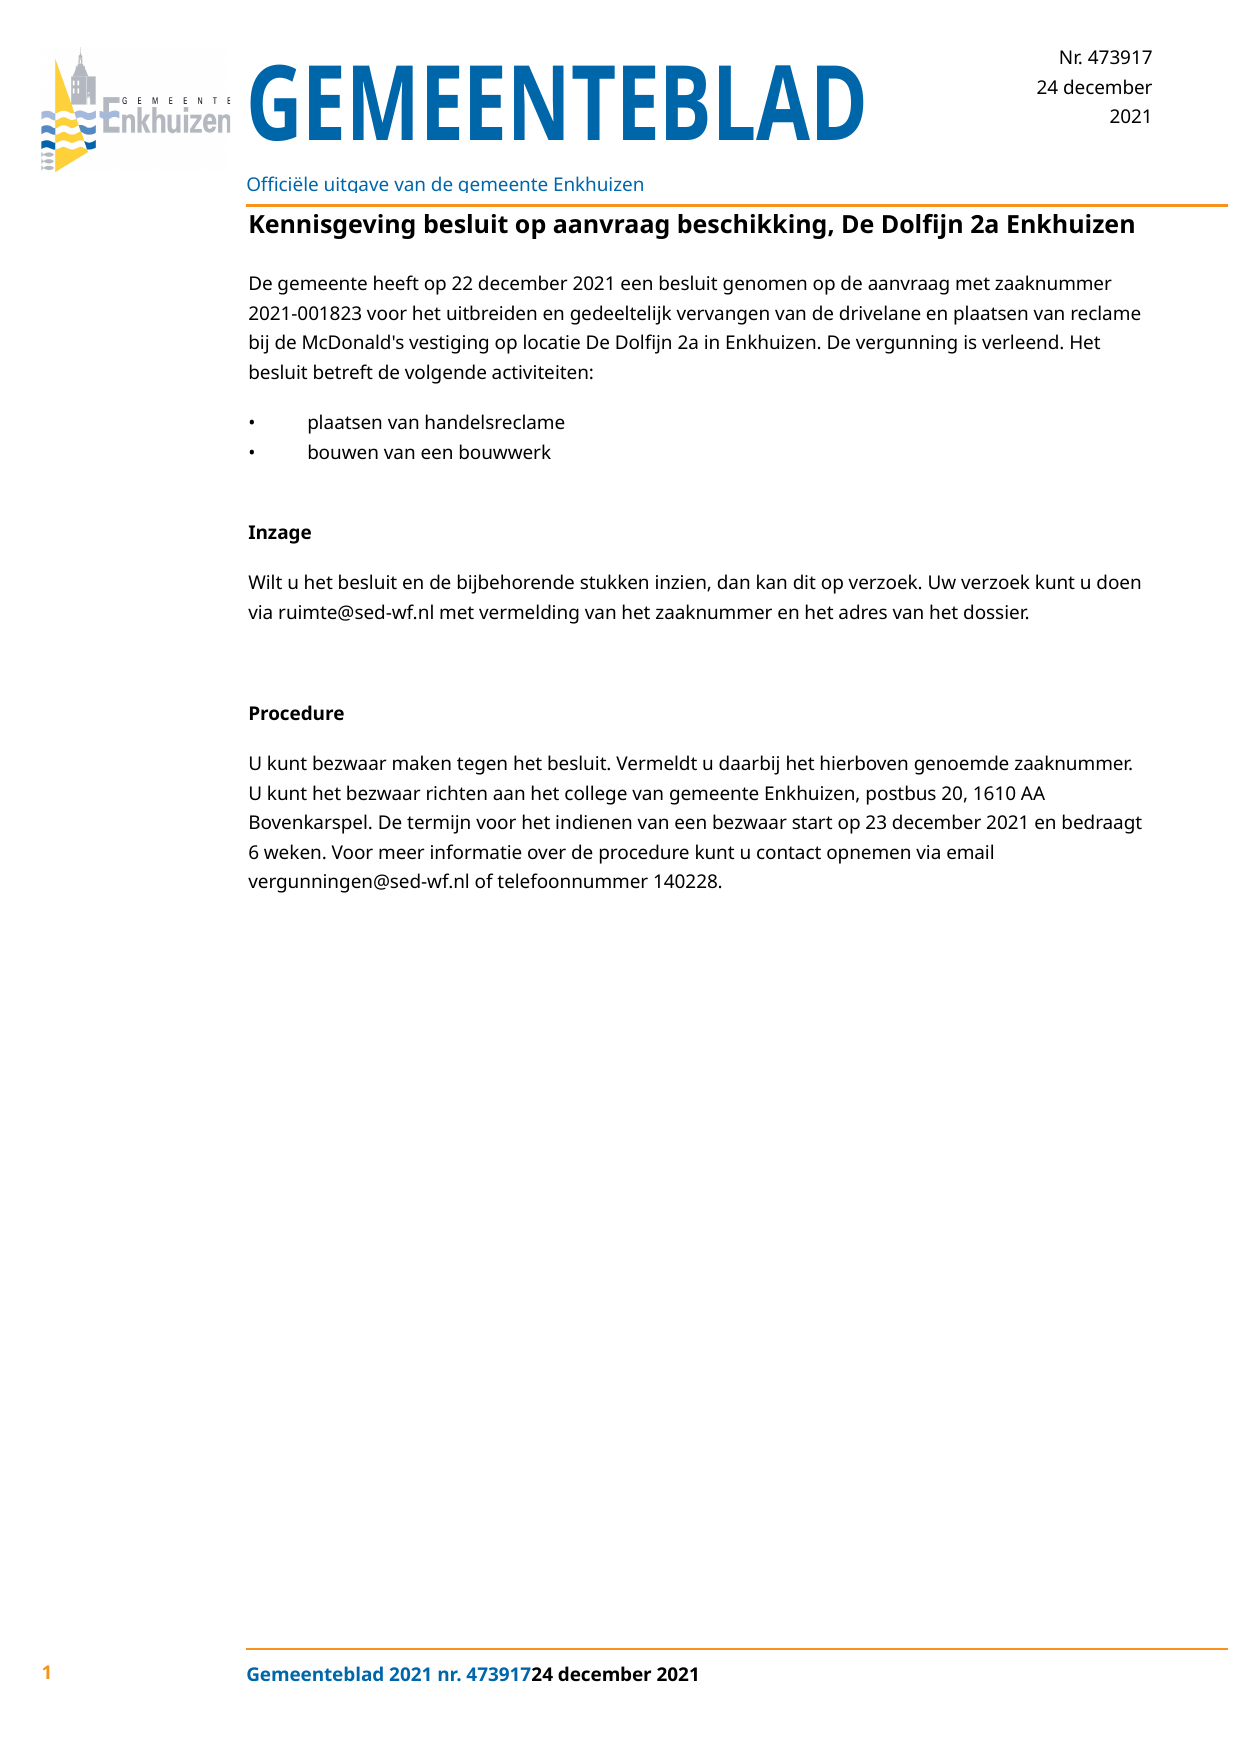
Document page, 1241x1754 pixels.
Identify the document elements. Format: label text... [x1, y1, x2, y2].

picture [41, 47, 231, 172]
text Procedure [248, 700, 1152, 726]
text Inzage [248, 519, 1152, 545]
text Kennisgeving besluit op aanvraag beschikking, De Dolfijn 2a Enkhuizen [248, 207, 1152, 241]
text Wilt u het besluit en de bijbehorende stukken inzien, dan kan dit op verzoek. Uw verzoek kunt u doen via ruimte@sed-wf.nl met vermelding van het zaaknummer en het adres van het dossier. [248, 569, 1152, 625]
list plaatsen van handelsreclame [248, 409, 1152, 435]
text De gemeente heeft op 22 december 2021 een besluit genomen op de aanvraag met zaaknummer 2021-001823 voor het uitbreiden en gedeeltelijk vervangen van de drivelane en plaatsen van reclame bij de McDonald's vestiging op locatie De Dolfijn 2a in Enkhuizen. De vergunning is verleend. Het besluit betreft de volgende activiteiten: [248, 270, 1152, 385]
list bouwen van een bouwwerk [248, 439, 1152, 465]
text U kunt bezwaar maken tegen het besluit. Vermeldt u daarbij het hierboven genoemde zaaknummer. U kunt het bezwaar richten aan het college van gemeente Enkhuizen, postbus 20, 1610 AA Bovenkarspel. De termijn voor het indienen van een bezwaar start op 23 december 2021 en bedraagt 6 weken. Voor meer informatie over de procedure kunt u contact opnemen via email vergunningen@sed-wf.nl of telefoonnummer 140228. [248, 750, 1152, 894]
